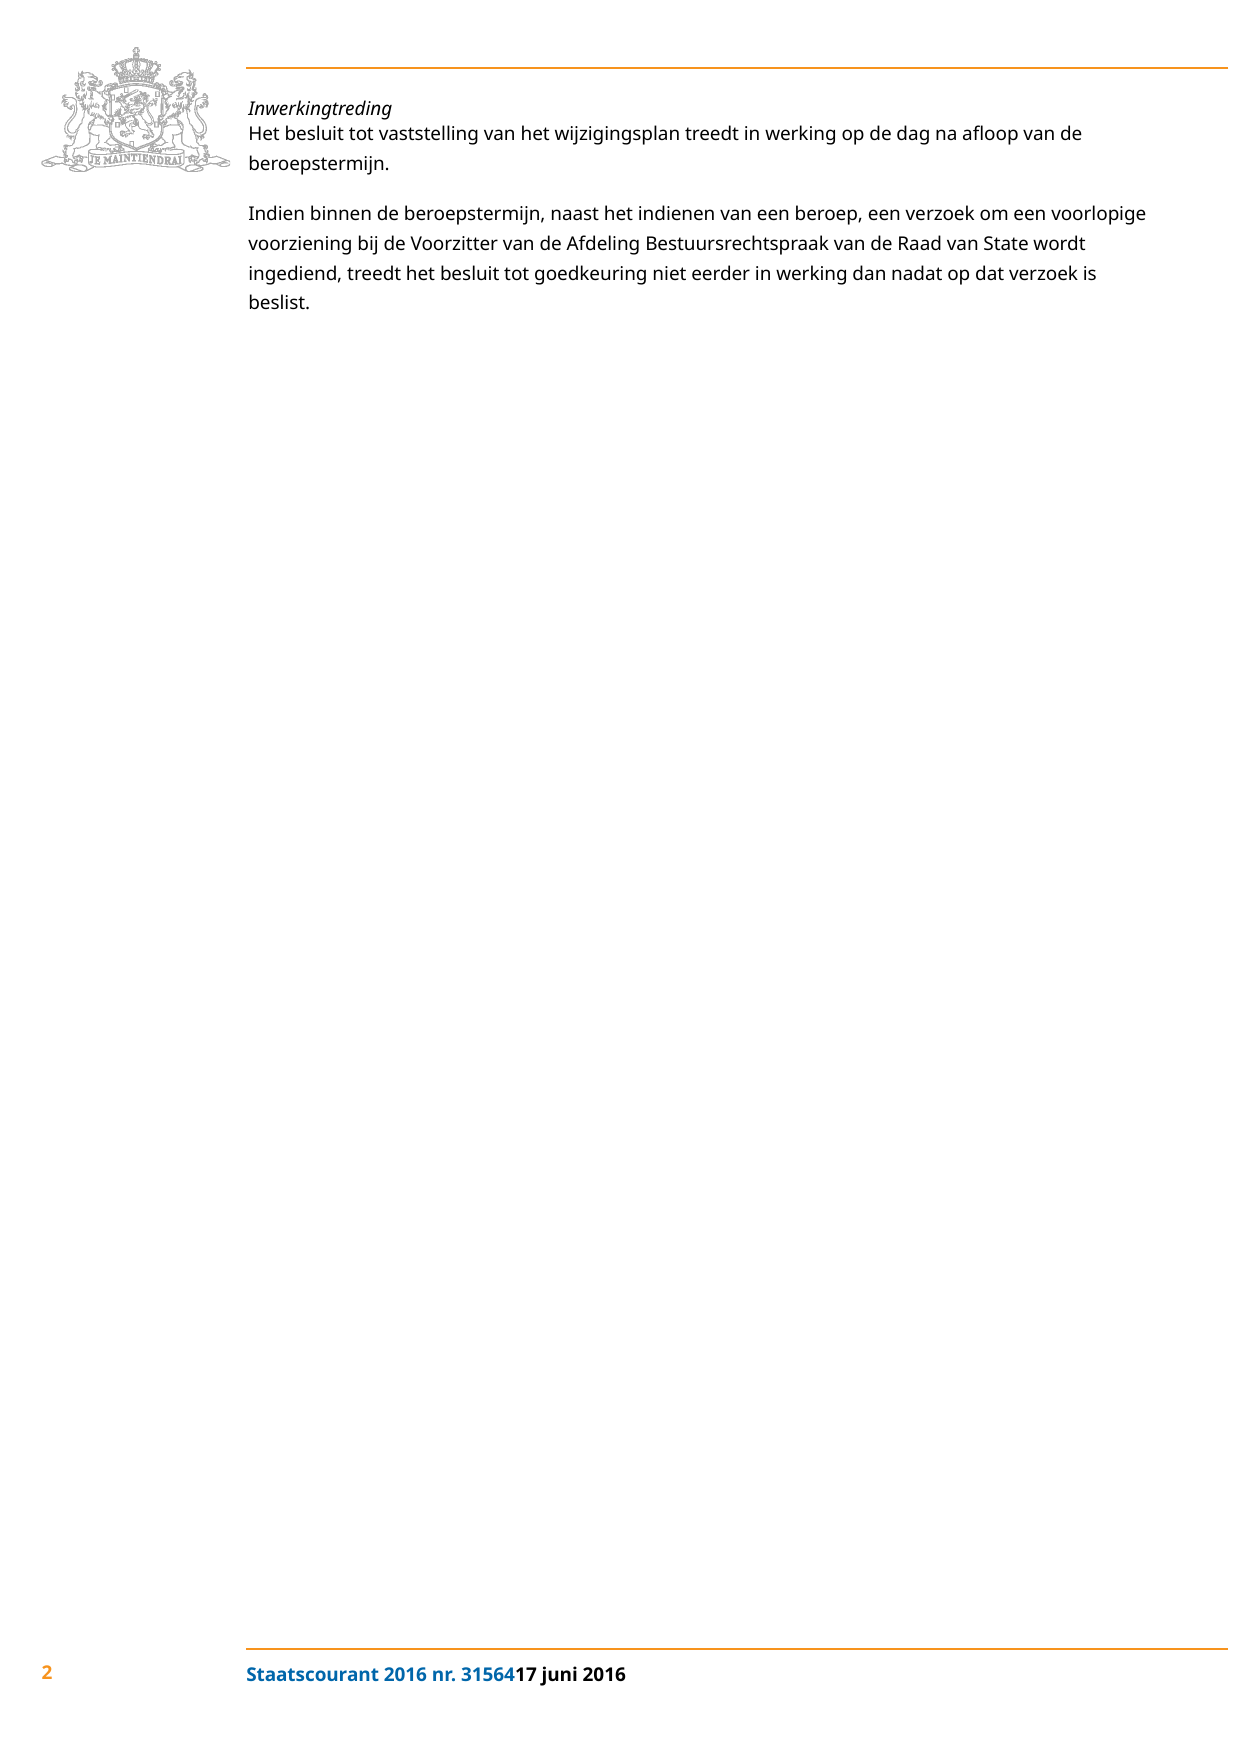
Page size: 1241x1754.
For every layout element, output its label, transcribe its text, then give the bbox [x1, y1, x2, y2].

picture [41, 47, 231, 172]
text Inwerkingtreding [248, 95, 1152, 121]
text Het besluit tot vaststelling van het wijzigingsplan treedt in werking op de dag na afloop van de beroepstermijn. [248, 121, 1152, 176]
text Indien binnen de beroepstermijn, naast het indienen van een beroep, een verzoek om een voorlopige voorziening bij de Voorzitter van de Afdeling Bestuursrechtspraak van de Raad van State wordt ingediend, treedt het besluit tot goedkeuring niet eerder in werking dan nadat op dat verzoek is beslist. [248, 201, 1152, 315]
